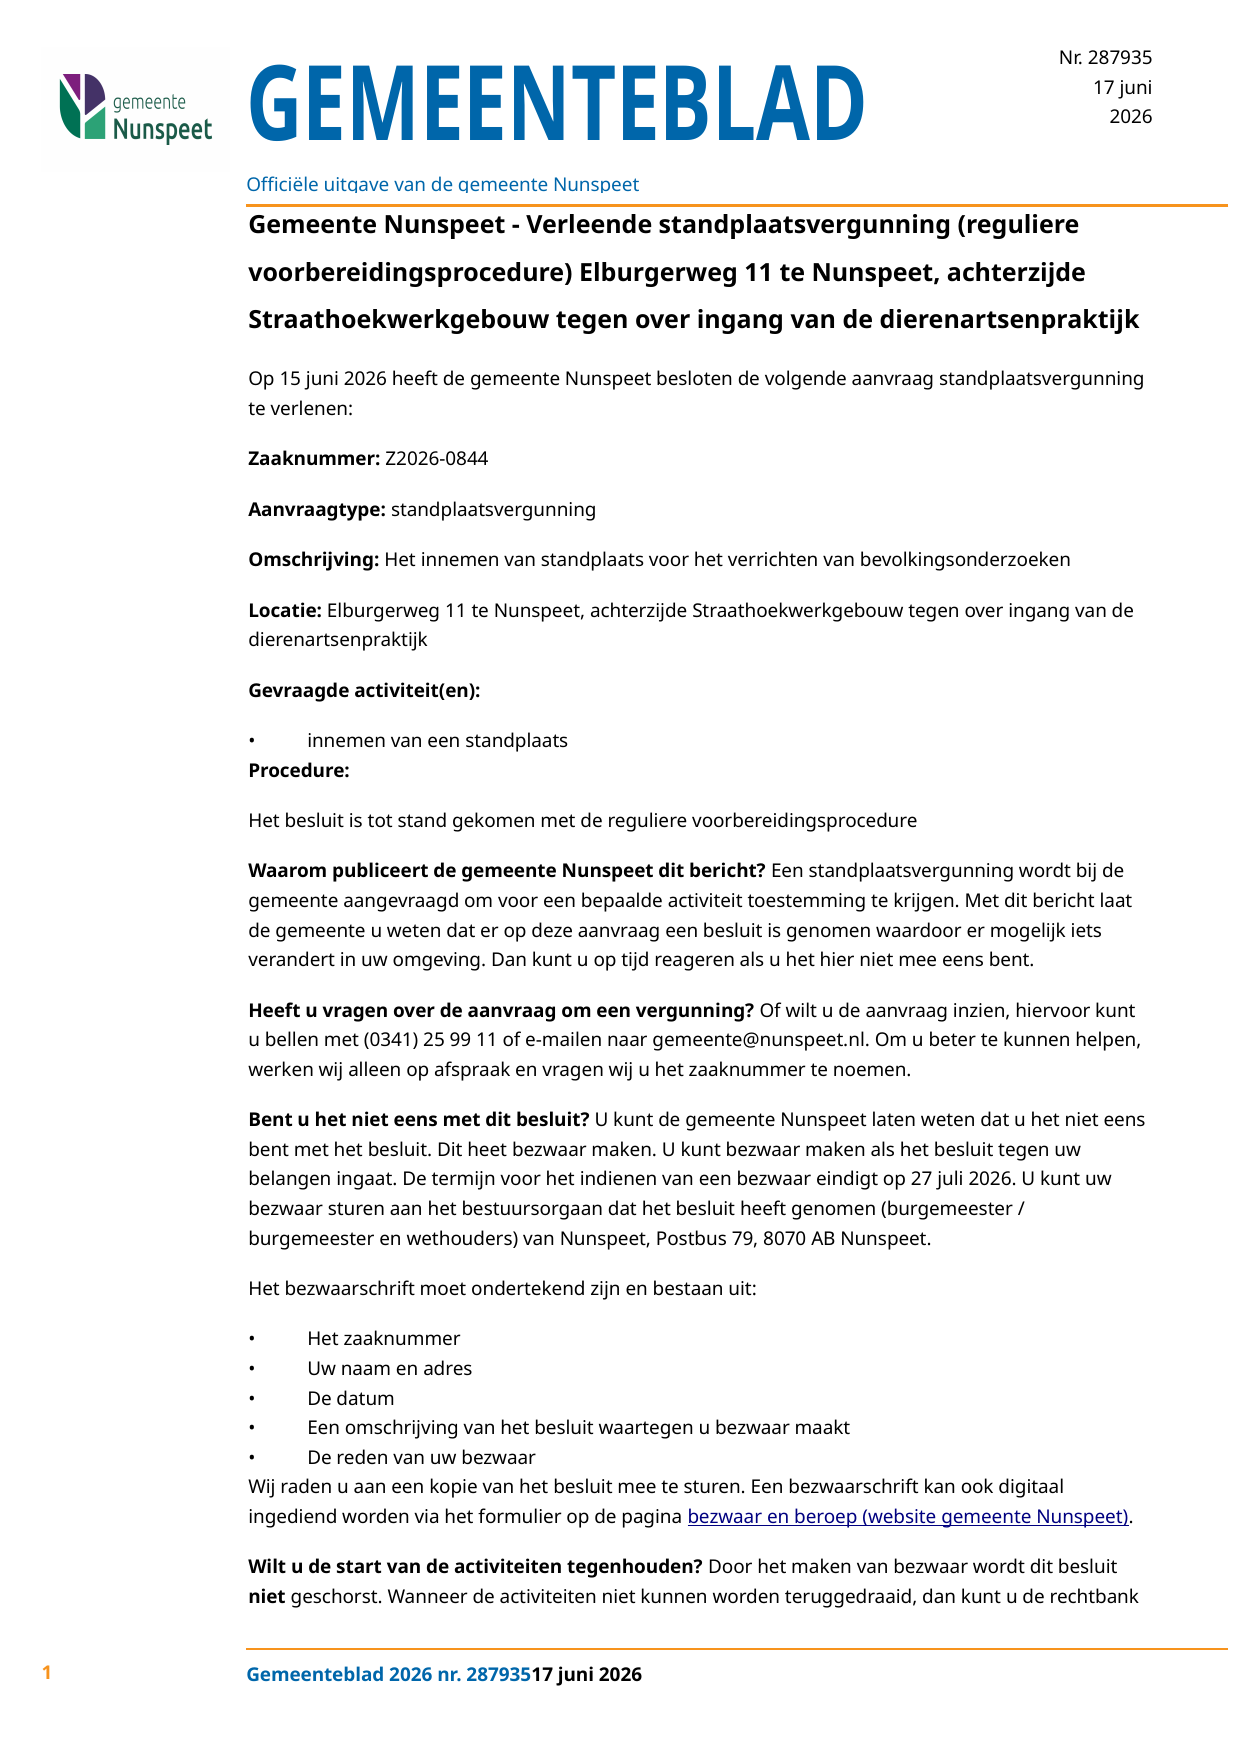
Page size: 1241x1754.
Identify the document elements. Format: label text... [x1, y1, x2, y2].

text Locatie: Elburgerweg 11 te Nunspeet, achterzijde Straathoekwerkgebouw tegen over ingang van de dierenartsenpraktijk [248, 597, 1152, 652]
text Aanvraagtype: standplaatsvergunning [248, 496, 1152, 522]
list Uw naam en adres [248, 1355, 1152, 1381]
text Gevraagde activiteit(en): [248, 677, 1152, 702]
list Een omschrijving van het besluit waartegen u bezwaar maakt [248, 1414, 1152, 1440]
list Het zaaknummer [248, 1326, 1152, 1351]
text Zaaknummer: Z2026-0844 [248, 446, 1152, 471]
text Het bezwaarschrift moet ondertekend zijn en bestaan uit: [248, 1275, 1152, 1301]
text Gemeente Nunspeet - Verleende standplaatsvergunning (reguliere voorbereidingsprocedure) Elburgerweg 11 te Nunspeet, achterzijde Straathoekwerkgebouw tegen over ingang van de dierenartsenpraktijk [248, 207, 1152, 336]
text Het besluit is tot stand gekomen met de reguliere voorbereidingsprocedure [248, 807, 1152, 833]
picture [41, 47, 231, 172]
text Procedure: [248, 757, 1152, 782]
text Bent u het niet eens met dit besluit? U kunt de gemeente Nunspeet laten weten dat u het niet eens bent met het besluit. Dit heet bezwaar maken. U kunt bezwaar maken als het besluit tegen uw belangen ingaat. De termijn voor het indienen van een bezwaar eindigt op 27 juli 2026. U kunt uw bezwaar sturen aan het bestuursorgaan dat het besluit heeft genomen (burgemeester / burgemeester en wethouders) van Nunspeet, Postbus 79, 8070 AB Nunspeet. [248, 1106, 1152, 1250]
list innemen van een standplaats [248, 727, 1152, 753]
list De reden van uw bezwaar [248, 1444, 1152, 1469]
text Wilt u de start van de activiteiten tegenhouden? Door het maken van bezwaar wordt dit besluit niet geschorst. Wanneer de activiteiten niet kunnen worden teruggedraaid, dan kunt u de rechtbank [248, 1553, 1152, 1609]
text Op 15 juni 2026 heeft de gemeente Nunspeet besloten de volgende aanvraag standplaatsvergunning te verlenen: [248, 366, 1152, 421]
text Omschrijving: Het innemen van standplaats voor het verrichten van bevolkingsonderzoeken [248, 546, 1152, 572]
text Wij raden u aan een kopie van het besluit mee te sturen. Een bezwaarschrift kan ook digitaal ingediend worden via het formulier op de pagina bezwaar en beroep (website gemeente Nunspeet). [248, 1473, 1152, 1529]
list De datum [248, 1385, 1152, 1410]
text Heeft u vragen over de aanvraag om een vergunning? Of wilt u de aanvraag inzien, hiervoor kunt u bellen met (0341) 25 99 11 of e-mailen naar gemeente@nunspeet.nl. Om u beter te kunnen helpen, werken wij alleen op afspraak en vragen wij u het zaaknummer te noemen. [248, 997, 1152, 1082]
text Waarom publiceert de gemeente Nunspeet dit bericht? Een standplaatsvergunning wordt bij de gemeente aangevraagd om voor een bepaalde activiteit toestemming te krijgen. Met dit bericht laat de gemeente u weten dat er op deze aanvraag een besluit is genomen waardoor er mogelijk iets verandert in uw omgeving. Dan kunt u op tijd reageren als u het hier niet mee eens bent. [248, 858, 1152, 972]
